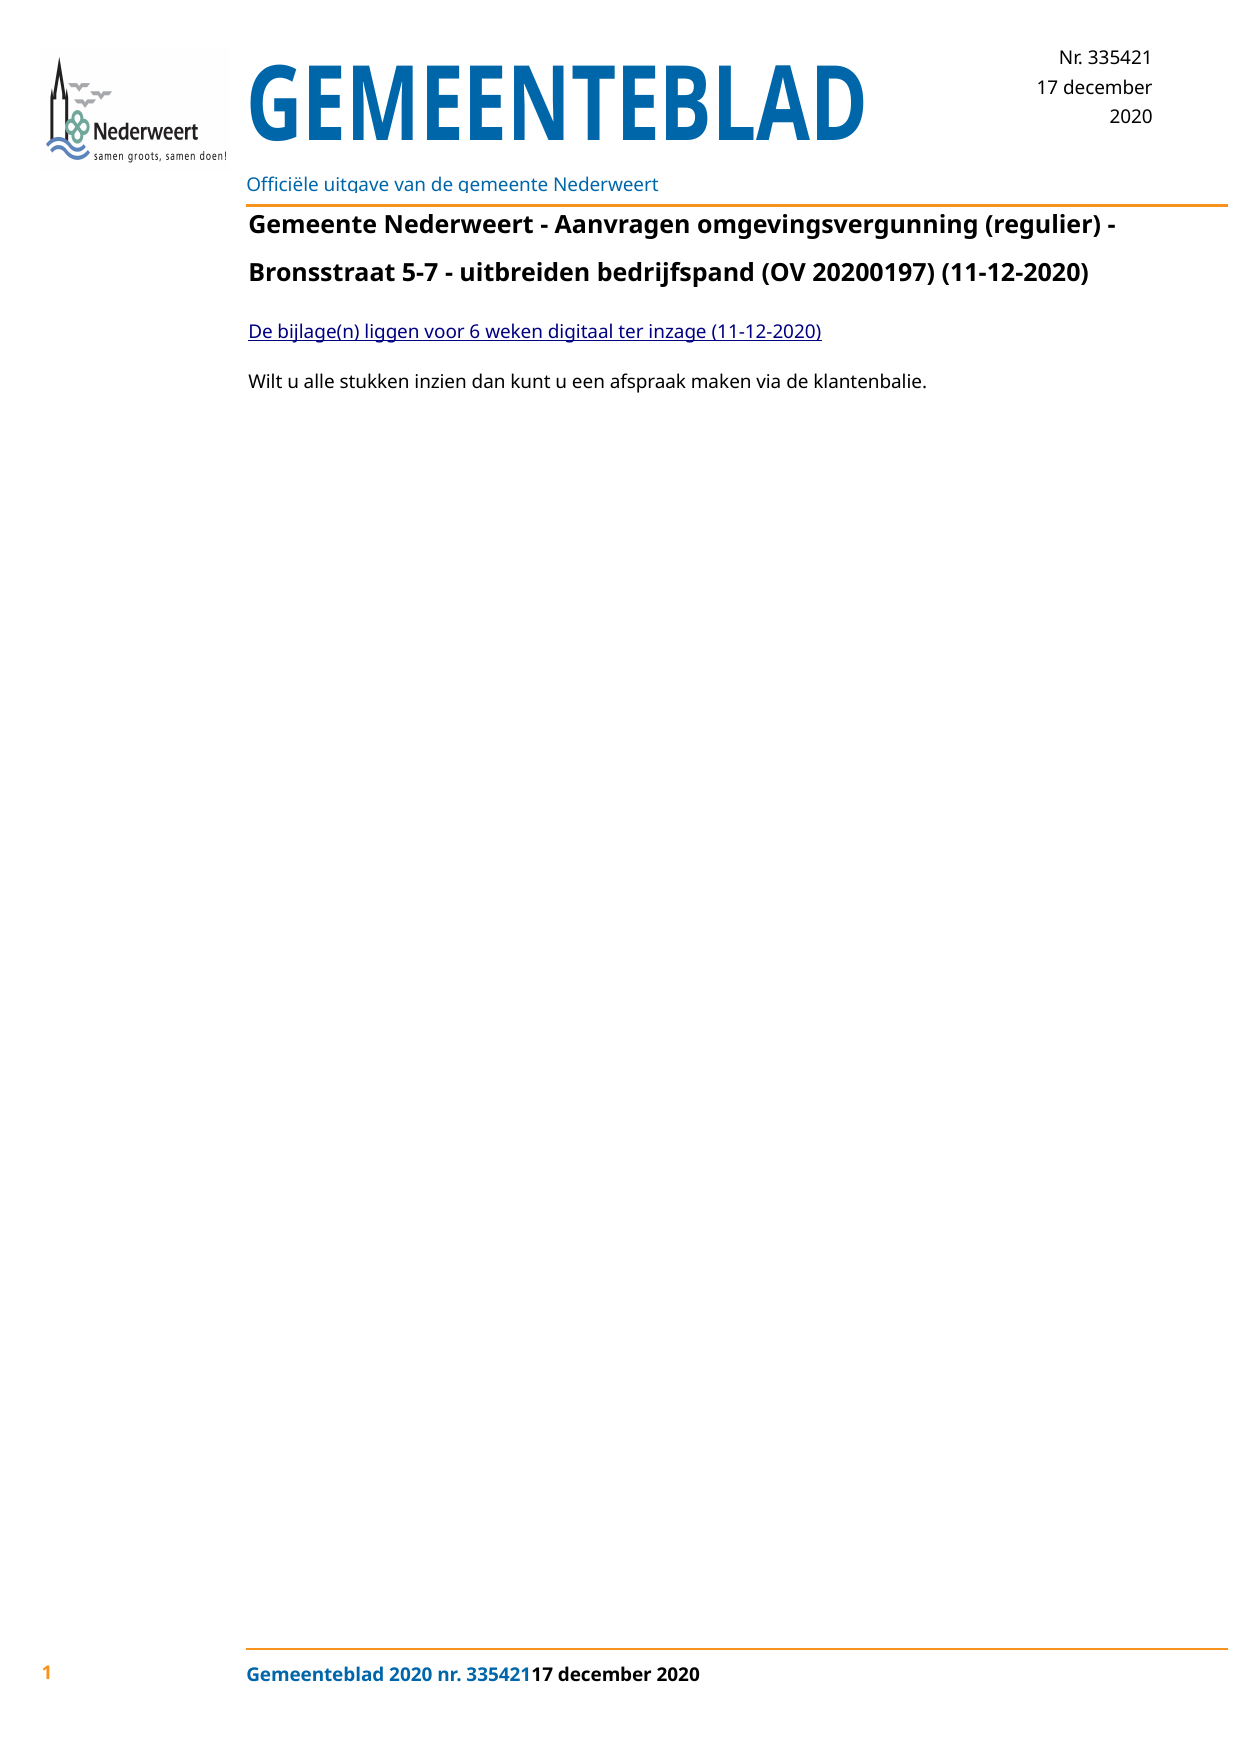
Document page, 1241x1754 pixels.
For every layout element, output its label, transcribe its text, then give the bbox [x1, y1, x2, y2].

picture [41, 47, 231, 172]
text Gemeente Nederweert - Aanvragen omgevingsvergunning (regulier) - Bronsstraat 5-7 - uitbreiden bedrijfspand (OV 20200197) (11-12-2020) [248, 207, 1152, 288]
text De bijlage(n) liggen voor 6 weken digitaal ter inzage (11-12-2020) [248, 318, 1152, 344]
text Wilt u alle stukken inzien dan kunt u een afspraak maken via de klantenbalie. [248, 368, 1152, 394]
